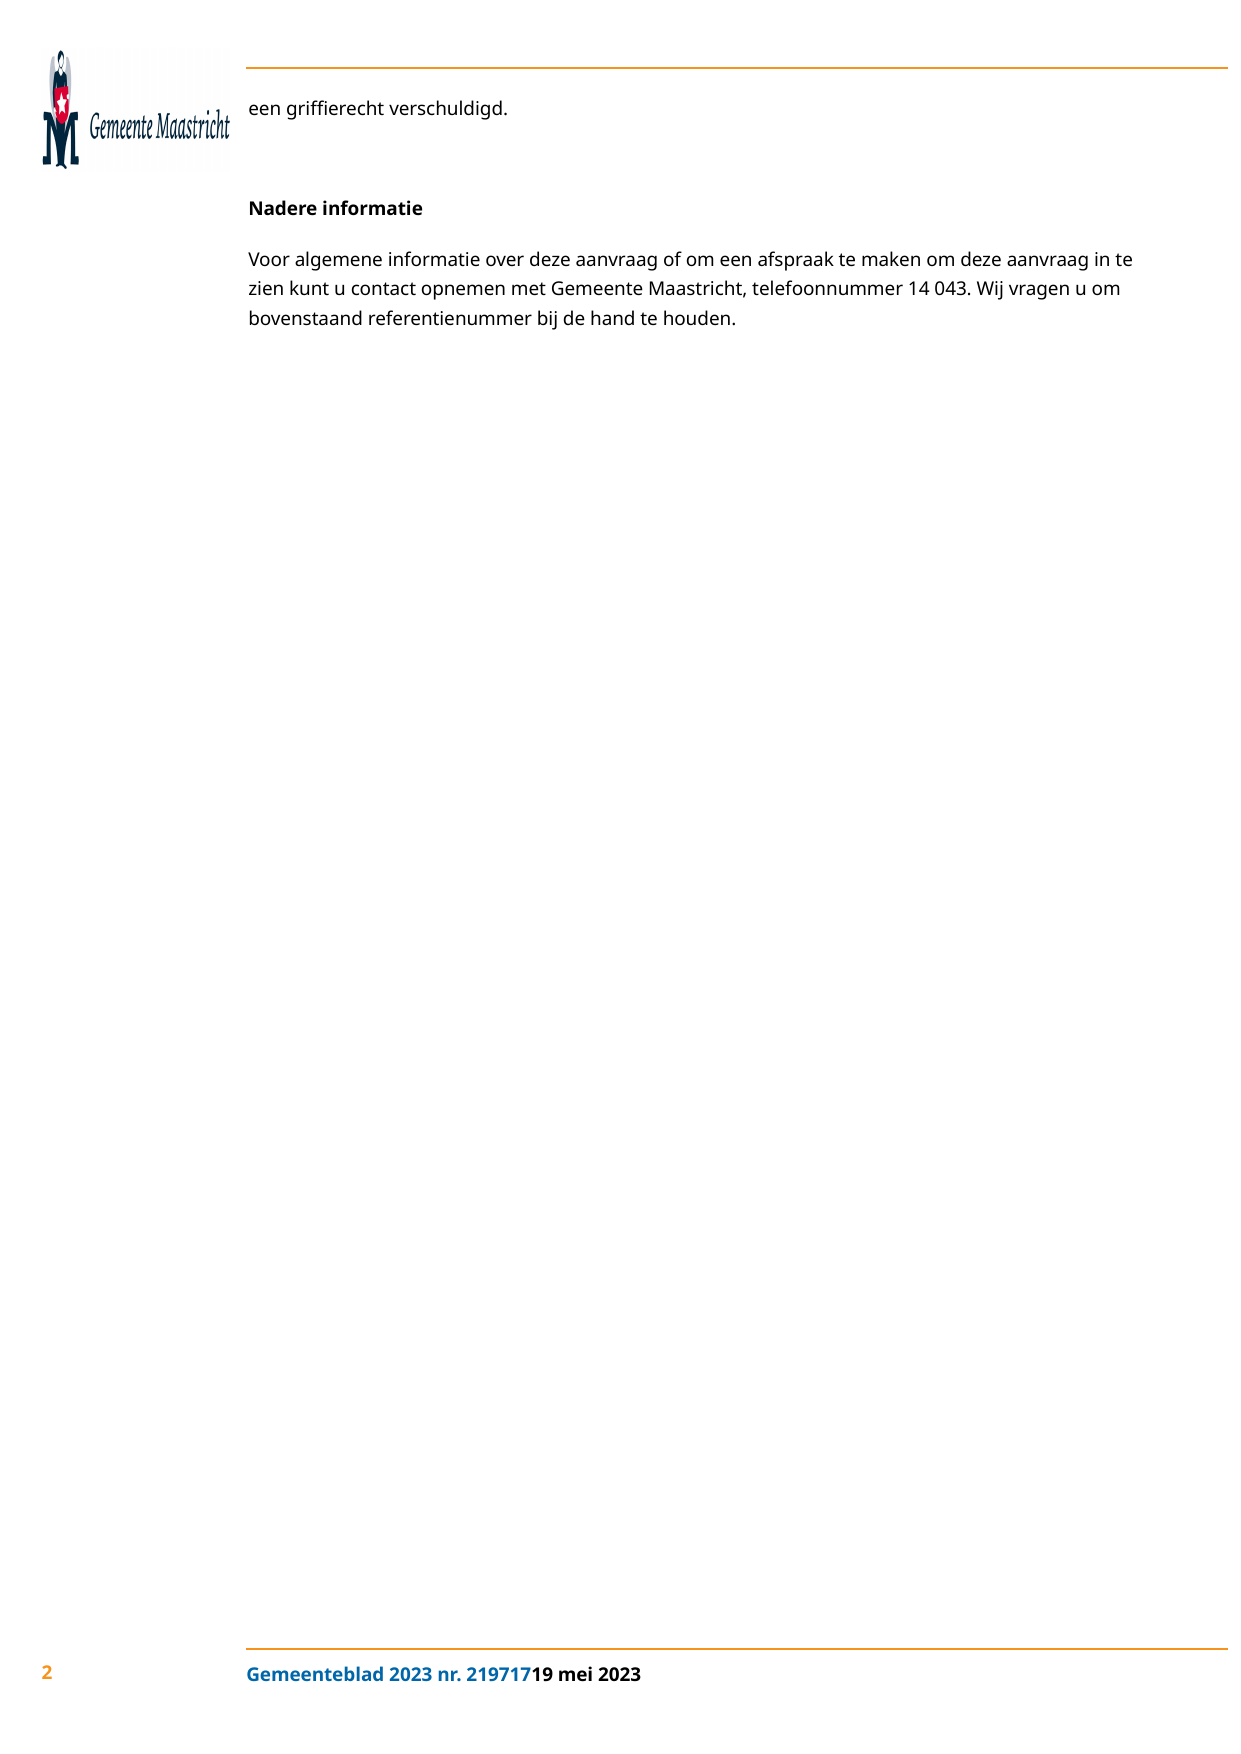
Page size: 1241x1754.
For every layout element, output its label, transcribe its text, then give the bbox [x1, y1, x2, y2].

text Nadere informatie [248, 196, 1152, 221]
text een griffierecht verschuldigd. [248, 95, 1152, 121]
text Voor algemene informatie over deze aanvraag of om een afspraak te maken om deze aanvraag in te zien kunt u contact opnemen met Gemeente Maastricht, telefoonnummer 14 043. Wij vragen u om bovenstaand referentienummer bij de hand te houden. [248, 246, 1152, 331]
picture [41, 47, 231, 172]
